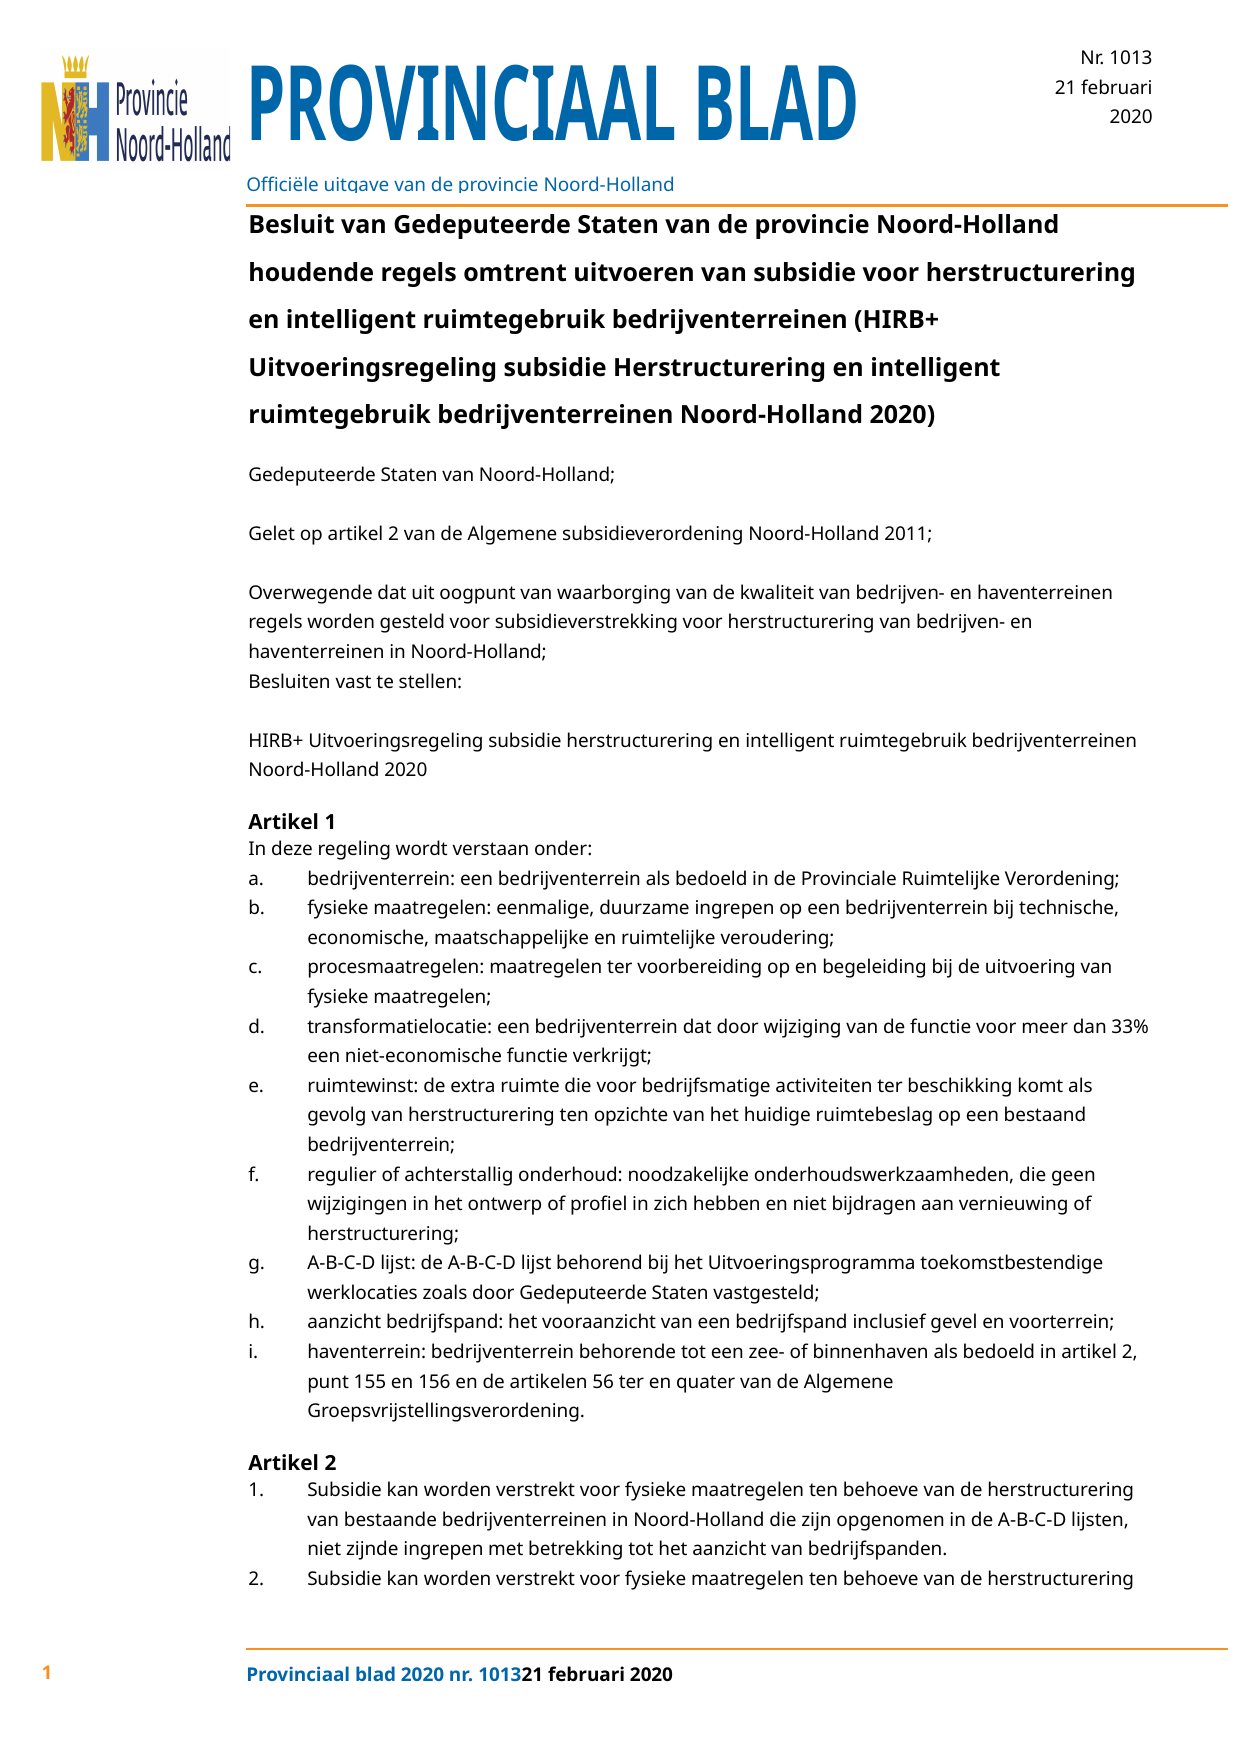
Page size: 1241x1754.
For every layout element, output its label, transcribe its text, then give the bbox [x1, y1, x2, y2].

text Gelet op artikel 2 van de Algemene subsidieverordening Noord-Holland 2011; [248, 520, 1152, 546]
text HIRB+ Uitvoeringsregeling subsidie herstructurering en intelligent ruimtegebruik bedrijventerreinen Noord-Holland 2020 [248, 727, 1152, 782]
list A-B-C-D lijst: de A-B-C-D lijst behorend bij het Uitvoeringsprogramma toekomstbestendige werklocaties zoals door Gedeputeerde Staten vastgesteld; [248, 1249, 1152, 1305]
picture [41, 47, 231, 172]
text Artikel 2 [248, 1448, 1152, 1476]
list ruimtewinst: de extra ruimte die voor bedrijfsmatige activiteiten ter beschikking komt als gevolg van herstructurering ten opzichte van het huidige ruimtebeslag op een bestaand bedrijventerrein; [248, 1072, 1152, 1157]
list Subsidie kan worden verstrekt voor fysieke maatregelen ten behoeve van de herstructurering [248, 1565, 1152, 1591]
text Overwegende dat uit oogpunt van waarborging van de kwaliteit van bedrijven- en haventerreinen regels worden gesteld voor subsidieverstrekking voor herstructurering van bedrijven- en haventerreinen in Noord-Holland; [248, 579, 1152, 664]
text Besluit van Gedeputeerde Staten van de provincie Noord-Holland houdende regels omtrent uitvoeren van subsidie voor herstructurering en intelligent ruimtegebruik bedrijventerreinen (HIRB+ Uitvoeringsregeling subsidie Herstructurering en intelligent ruimtegebruik bedrijventerreinen Noord-Holland 2020) [248, 207, 1152, 431]
list Subsidie kan worden verstrekt voor fysieke maatregelen ten behoeve van de herstructurering van bestaande bedrijventerreinen in Noord-Holland die zijn opgenomen in de A-B-C-D lijsten, niet zijnde ingrepen met betrekking tot het aanzicht van bedrijfspanden. [248, 1476, 1152, 1561]
list regulier of achterstallig onderhoud: noodzakelijke onderhoudswerkzaamheden, die geen wijzigingen in het ontwerp of profiel in zich hebben en niet bijdragen aan vernieuwing of herstructurering; [248, 1161, 1152, 1246]
list bedrijventerrein: een bedrijventerrein als bedoeld in de Provinciale Ruimtelijke Verordening; [248, 865, 1152, 891]
list haventerrein: bedrijventerrein behorende tot een zee- of binnenhaven als bedoeld in artikel 2, punt 155 en 156 en de artikelen 56 ter en quater van de Algemene Groepsvrijstellingsverordening. [248, 1338, 1152, 1423]
text Besluiten vast te stellen: [248, 668, 1152, 693]
list aanzicht bedrijfspand: het vooraanzicht van een bedrijfspand inclusief gevel en voorterrein; [248, 1309, 1152, 1334]
list procesmaatregelen: maatregelen ter voorbereiding op en begeleiding bij de uitvoering van fysieke maatregelen; [248, 954, 1152, 1009]
list fysieke maatregelen: eenmalige, duurzame ingrepen op een bedrijventerrein bij technische, economische, maatschappelijke en ruimtelijke veroudering; [248, 894, 1152, 950]
text Gedeputeerde Staten van Noord-Holland; [248, 461, 1152, 486]
list transformatielocatie: een bedrijventerrein dat door wijziging van de functie voor meer dan 33% een niet-economische functie verkrijgt; [248, 1013, 1152, 1068]
text In deze regeling wordt verstaan onder: [248, 835, 1152, 861]
text Artikel 1 [248, 807, 1152, 835]
